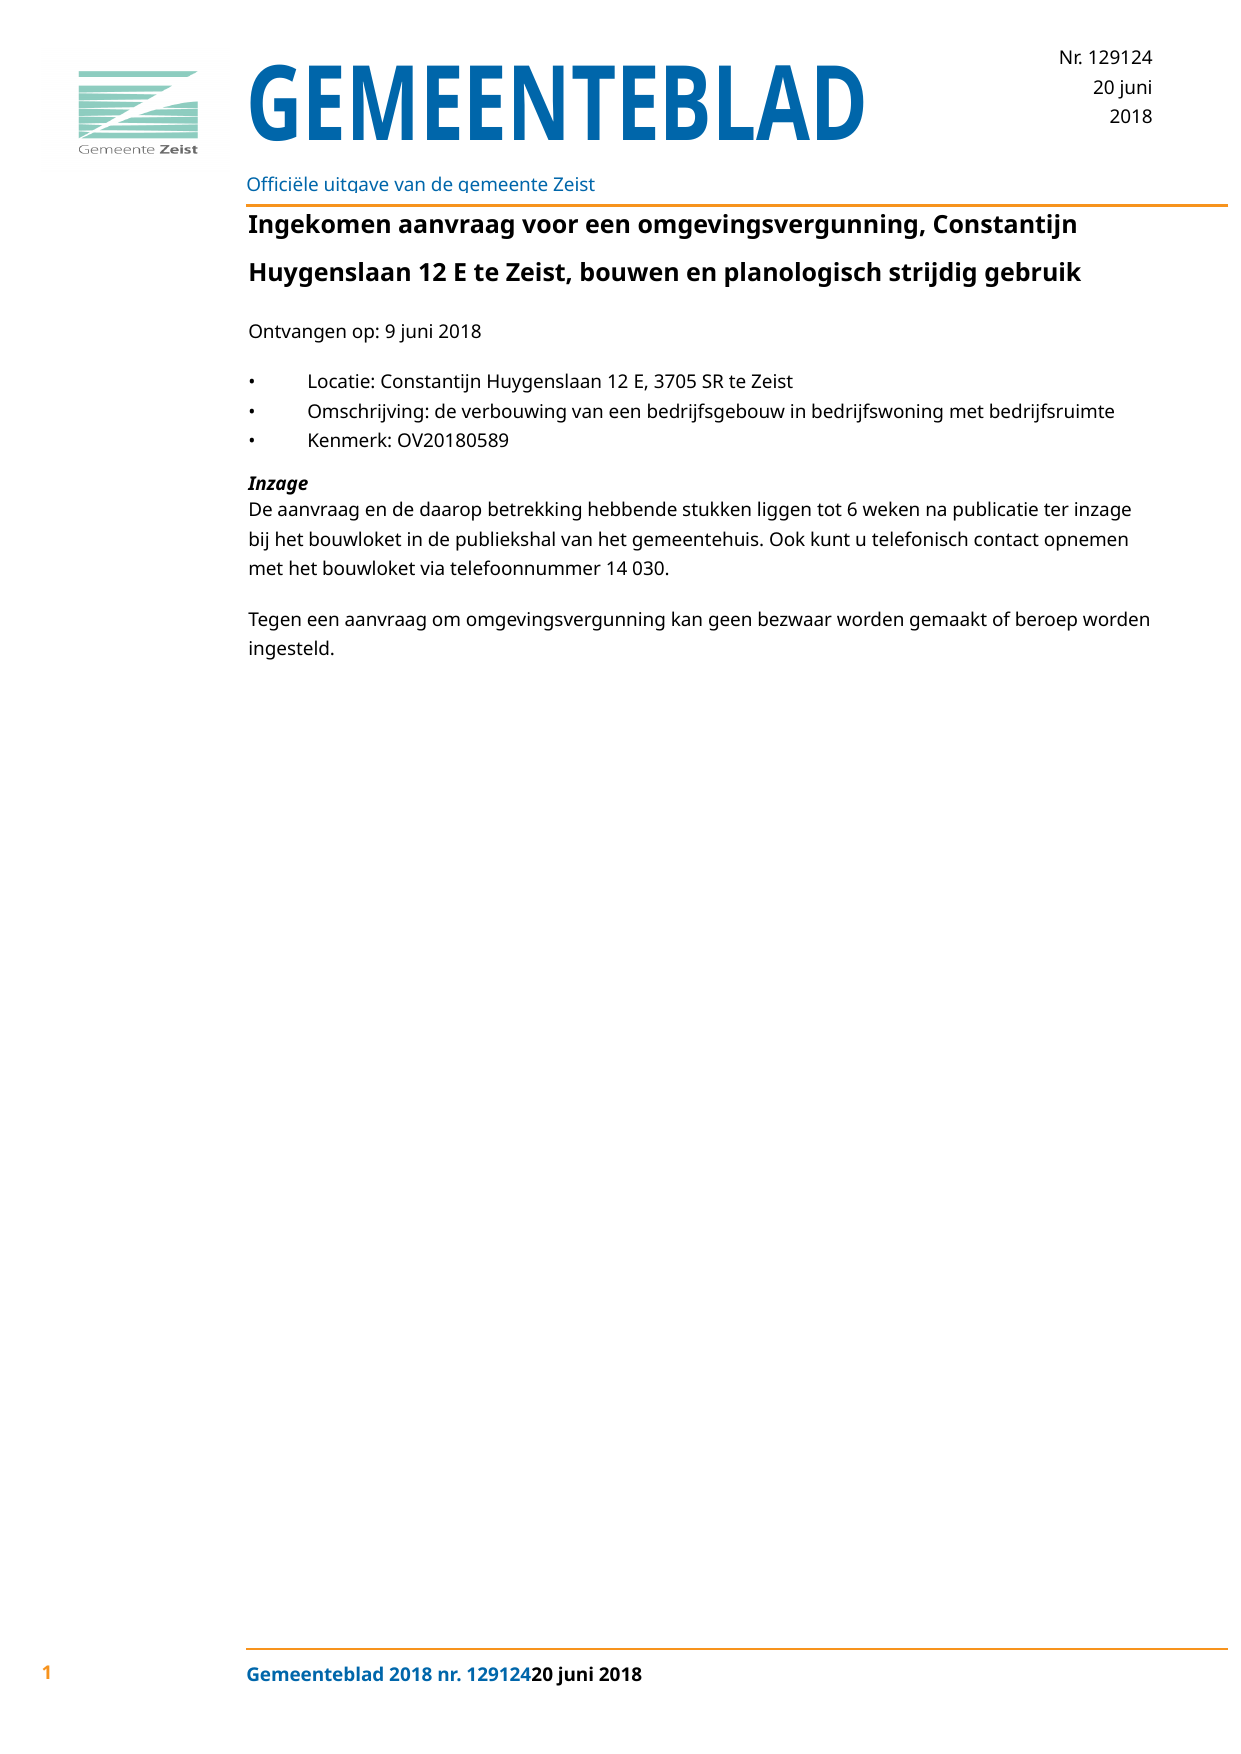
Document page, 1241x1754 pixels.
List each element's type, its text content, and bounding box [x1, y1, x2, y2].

list Locatie: Constantijn Huygenslaan 12 E, 3705 SR te Zeist [248, 368, 1152, 394]
text Ontvangen op: 9 juni 2018 [248, 318, 1152, 344]
list Kenmerk: OV20180589 [248, 427, 1152, 453]
list Omschrijving: de verbouwing van een bedrijfsgebouw in bedrijfswoning met bedrijfsruimte [248, 398, 1152, 424]
text De aanvraag en de daarop betrekking hebbende stukken liggen tot 6 weken na publicatie ter inzage bij het bouwloket in de publiekshal van het gemeentehuis. Ook kunt u telefonisch contact opnemen met het bouwloket via telefoonnummer 14 030. [248, 496, 1152, 581]
text Inzage [248, 471, 1152, 496]
text Tegen een aanvraag om omgevingsvergunning kan geen bezwaar worden gemaakt of beroep worden ingesteld. [248, 606, 1152, 661]
picture [41, 47, 231, 172]
text Ingekomen aanvraag voor een omgevingsvergunning, Constantijn Huygenslaan 12 E te Zeist, bouwen en planologisch strijdig gebruik [248, 207, 1152, 288]
